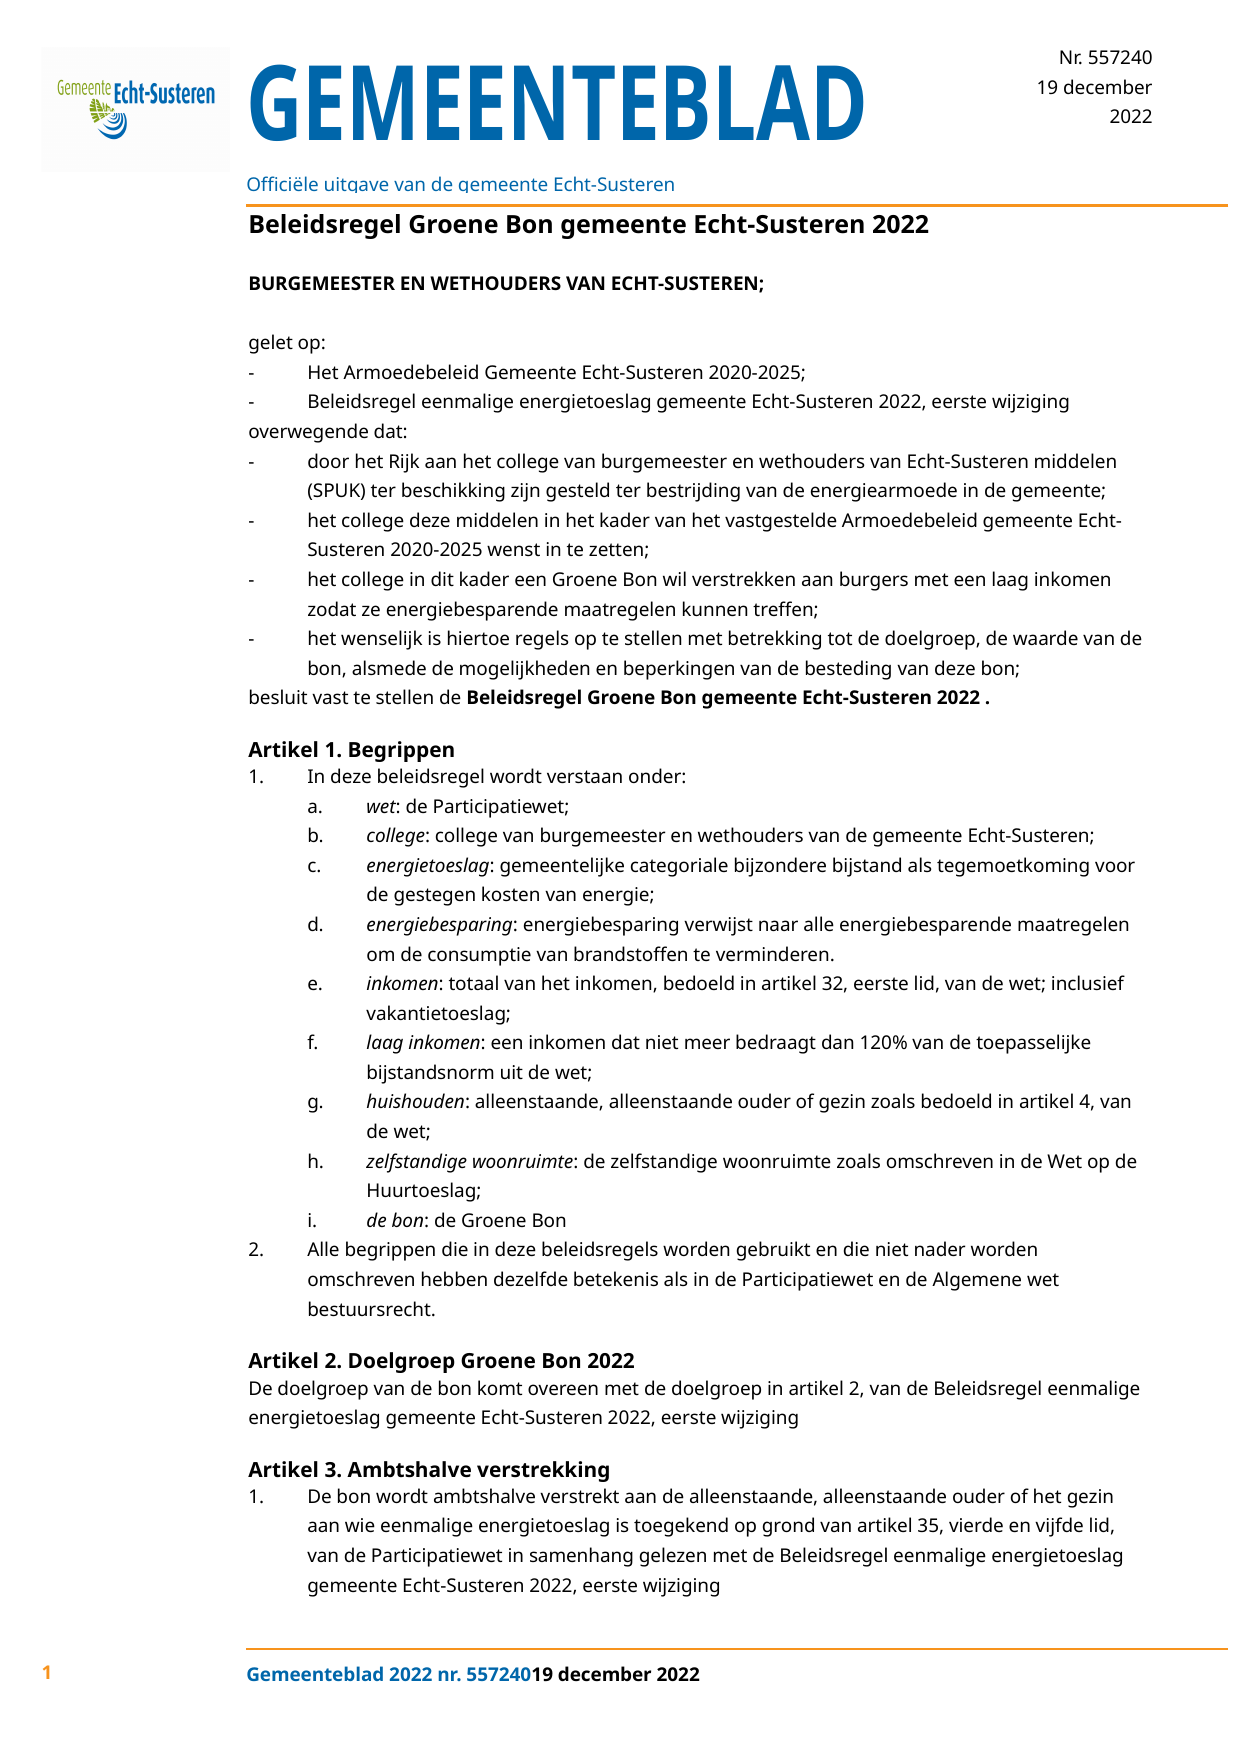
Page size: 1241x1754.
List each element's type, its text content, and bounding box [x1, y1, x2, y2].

list In deze beleidsregel wordt verstaan onder: [248, 763, 1152, 789]
list huishouden: alleenstaande, alleenstaande ouder of gezin zoals bedoeld in artikel 4, van de wet; [307, 1089, 1152, 1144]
list Beleidsregel eenmalige energietoeslag gemeente Echt-Susteren 2022, eerste wijziging [248, 389, 1152, 414]
list college: college van burgemeester en wethouders van de gemeente Echt-Susteren; [307, 822, 1152, 848]
list zelfstandige woonruimte: de zelfstandige woonruimte zoals omschreven in de Wet op de Huurtoeslag; [307, 1148, 1152, 1203]
list het wenselijk is hiertoe regels op te stellen met betrekking tot de doelgroep, de waarde van de bon, alsmede de mogelijkheden en beperkingen van de besteding van deze bon; [248, 625, 1152, 681]
list de bon: de Groene Bon [307, 1207, 1152, 1233]
list het college deze middelen in het kader van het vastgestelde Armoedebeleid gemeente Echt-Susteren 2020-2025 wenst in te zetten; [248, 507, 1152, 562]
list energiebesparing: energiebesparing verwijst naar alle energiebesparende maatregelen om de consumptie van brandstoffen te verminderen. [307, 911, 1152, 967]
list wet: de Participatiewet; [307, 793, 1152, 819]
text De doelgroep van de bon komt overeen met de doelgroep in artikel 2, van de Beleidsregel eenmalige energietoeslag gemeente Echt-Susteren 2022, eerste wijziging [248, 1375, 1152, 1430]
list Het Armoedebeleid Gemeente Echt-Susteren 2020-2025; [248, 359, 1152, 385]
text BURGEMEESTER EN WETHOUDERS VAN ECHT-SUSTEREN; [248, 270, 1152, 296]
text overwegende dat: [248, 418, 1152, 444]
text Beleidsregel Groene Bon gemeente Echt-Susteren 2022 [248, 207, 1152, 241]
list energietoeslag: gemeentelijke categoriale bijzondere bijstand als tegemoetkoming voor de gestegen kosten van energie; [307, 852, 1152, 907]
list door het Rijk aan het college van burgemeester en wethouders van Echt-Susteren middelen (SPUK) ter beschikking zijn gesteld ter bestrijding van de energiearmoede in de gemeente; [248, 448, 1152, 503]
list inkomen: totaal van het inkomen, bedoeld in artikel 32, eerste lid, van de wet; inclusief vakantietoeslag; [307, 970, 1152, 1026]
picture [41, 47, 231, 172]
list het college in dit kader een Groene Bon wil verstrekken aan burgers met een laag inkomen zodat ze energiebesparende maatregelen kunnen treffen; [248, 566, 1152, 621]
text Artikel 2. Doelgroep Groene Bon 2022 [248, 1346, 1152, 1375]
list laag inkomen: een inkomen dat niet meer bedraagt dan 120% van de toepasselijke bijstandsnorm uit de wet; [307, 1029, 1152, 1085]
text besluit vast te stellen de Beleidsregel Groene Bon gemeente Echt-Susteren 2022 . [248, 684, 1152, 710]
text Artikel 3. Ambtshalve verstrekking [248, 1455, 1152, 1483]
list De bon wordt ambtshalve verstrekt aan de alleenstaande, alleenstaande ouder of het gezin aan wie eenmalige energietoeslag is toegekend op grond van artikel 35, vierde en vijfde lid, van de Participatiewet in samenhang gelezen met de Beleidsregel eenmalige energietoeslag gemeente Echt-Susteren 2022, eerste wijziging [248, 1483, 1152, 1598]
list Alle begrippen die in deze beleidsregels worden gebruikt en die niet nader worden omschreven hebben dezelfde betekenis als in de Participatiewet en de Algemene wet bestuursrecht. [248, 1237, 1152, 1322]
text Artikel 1. Begrippen [248, 735, 1152, 763]
text gelet op: [248, 329, 1152, 355]
